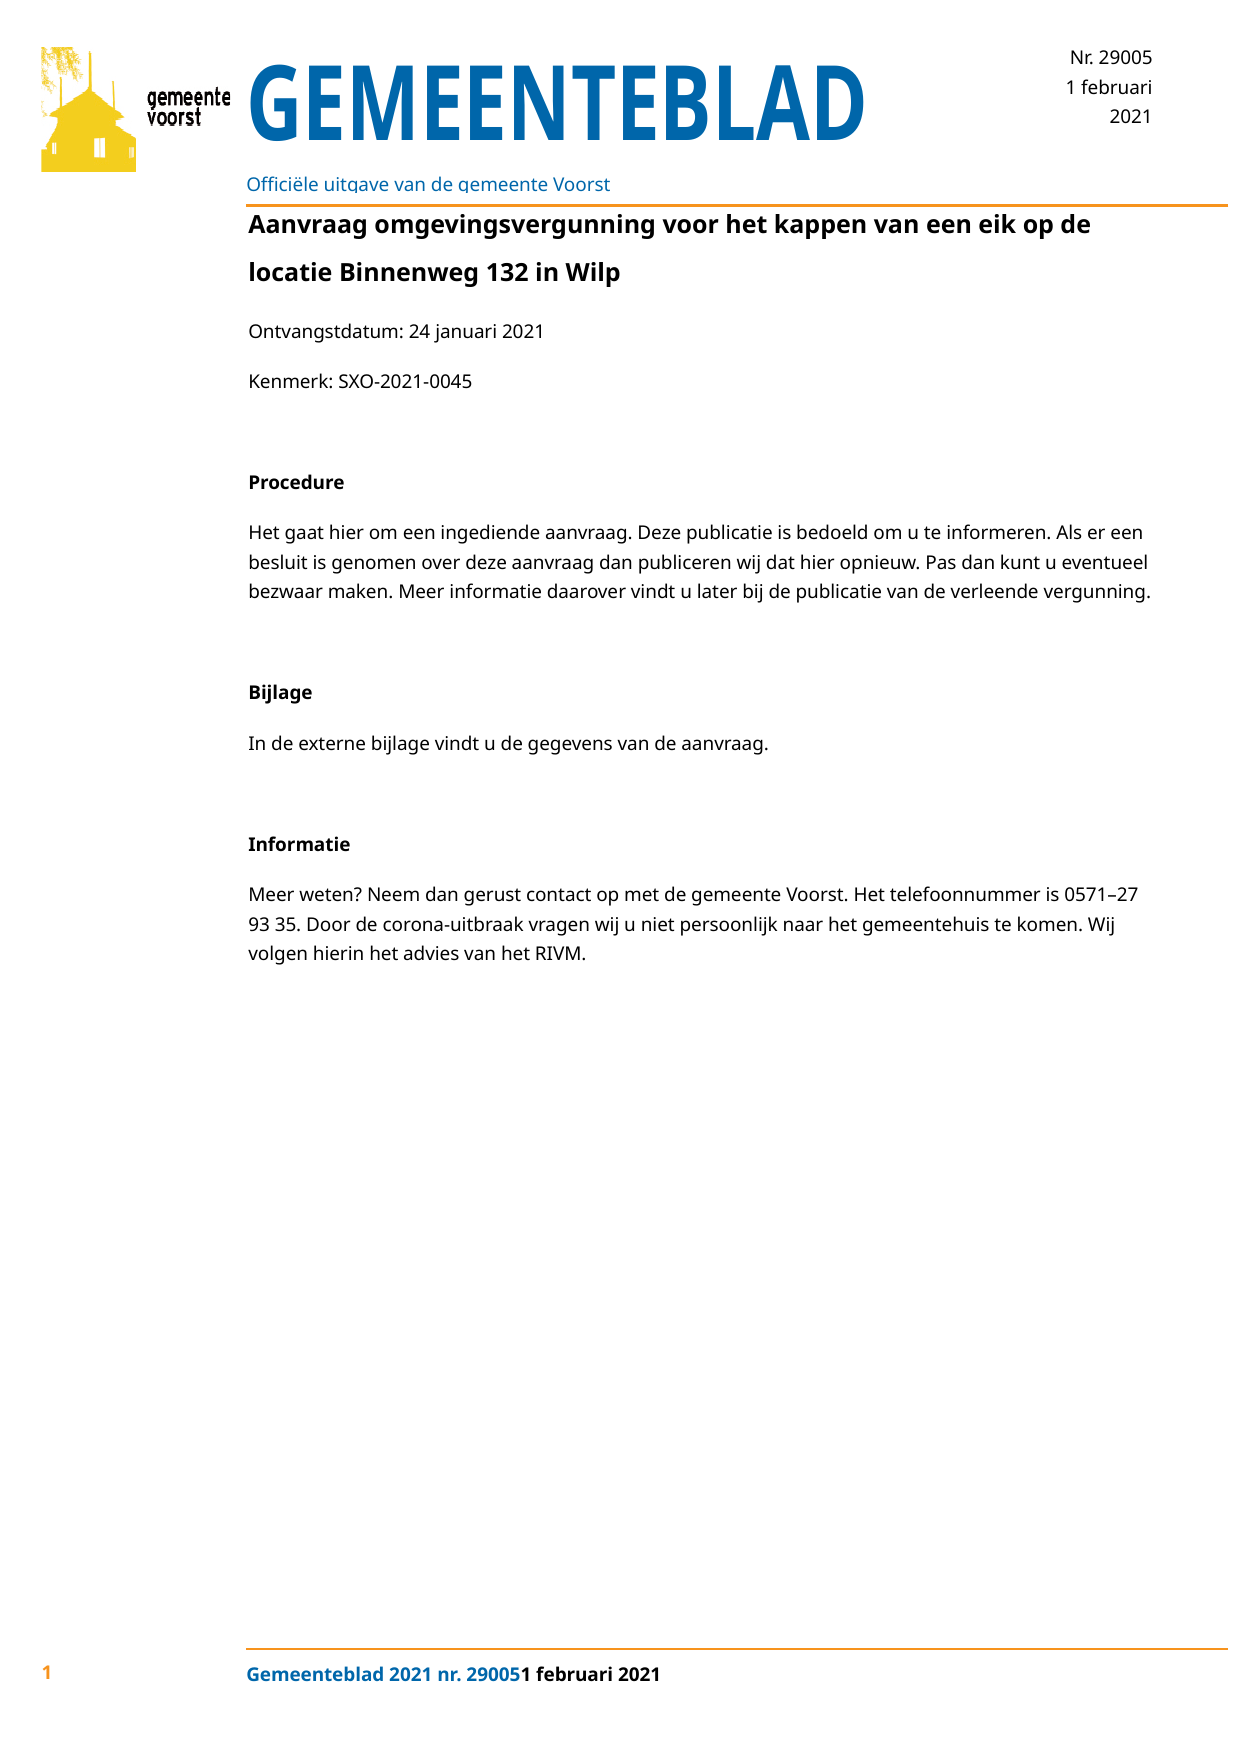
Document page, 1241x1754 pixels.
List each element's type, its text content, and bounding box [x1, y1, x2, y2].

text Kenmerk: SXO-2021-0045 [248, 368, 1152, 394]
text Meer weten? Neem dan gerust contact op met de gemeente Voorst. Het telefoonnummer is 0571–27 93 35. Door de corona-uitbraak vragen wij u niet persoonlijk naar het gemeentehuis te komen. Wij volgen hierin het advies van het RIVM. [248, 881, 1152, 966]
text Het gaat hier om een ingediende aanvraag. Deze publicatie is bedoeld om u te informeren. Als er een besluit is genomen over deze aanvraag dan publiceren wij dat hier opnieuw. Pas dan kunt u eventueel bezwaar maken. Meer informatie daarover vindt u later bij de publicatie van de verleende vergunning. [248, 519, 1152, 604]
text Informatie [248, 831, 1152, 857]
text Ontvangstdatum: 24 januari 2021 [248, 318, 1152, 344]
picture [41, 47, 231, 172]
text Bijlage [248, 679, 1152, 705]
text Aanvraag omgevingsvergunning voor het kappen van een eik op de locatie Binnenweg 132 in Wilp [248, 207, 1152, 288]
text In de externe bijlage vindt u de gegevens van de aanvraag. [248, 730, 1152, 756]
text Procedure [248, 469, 1152, 495]
